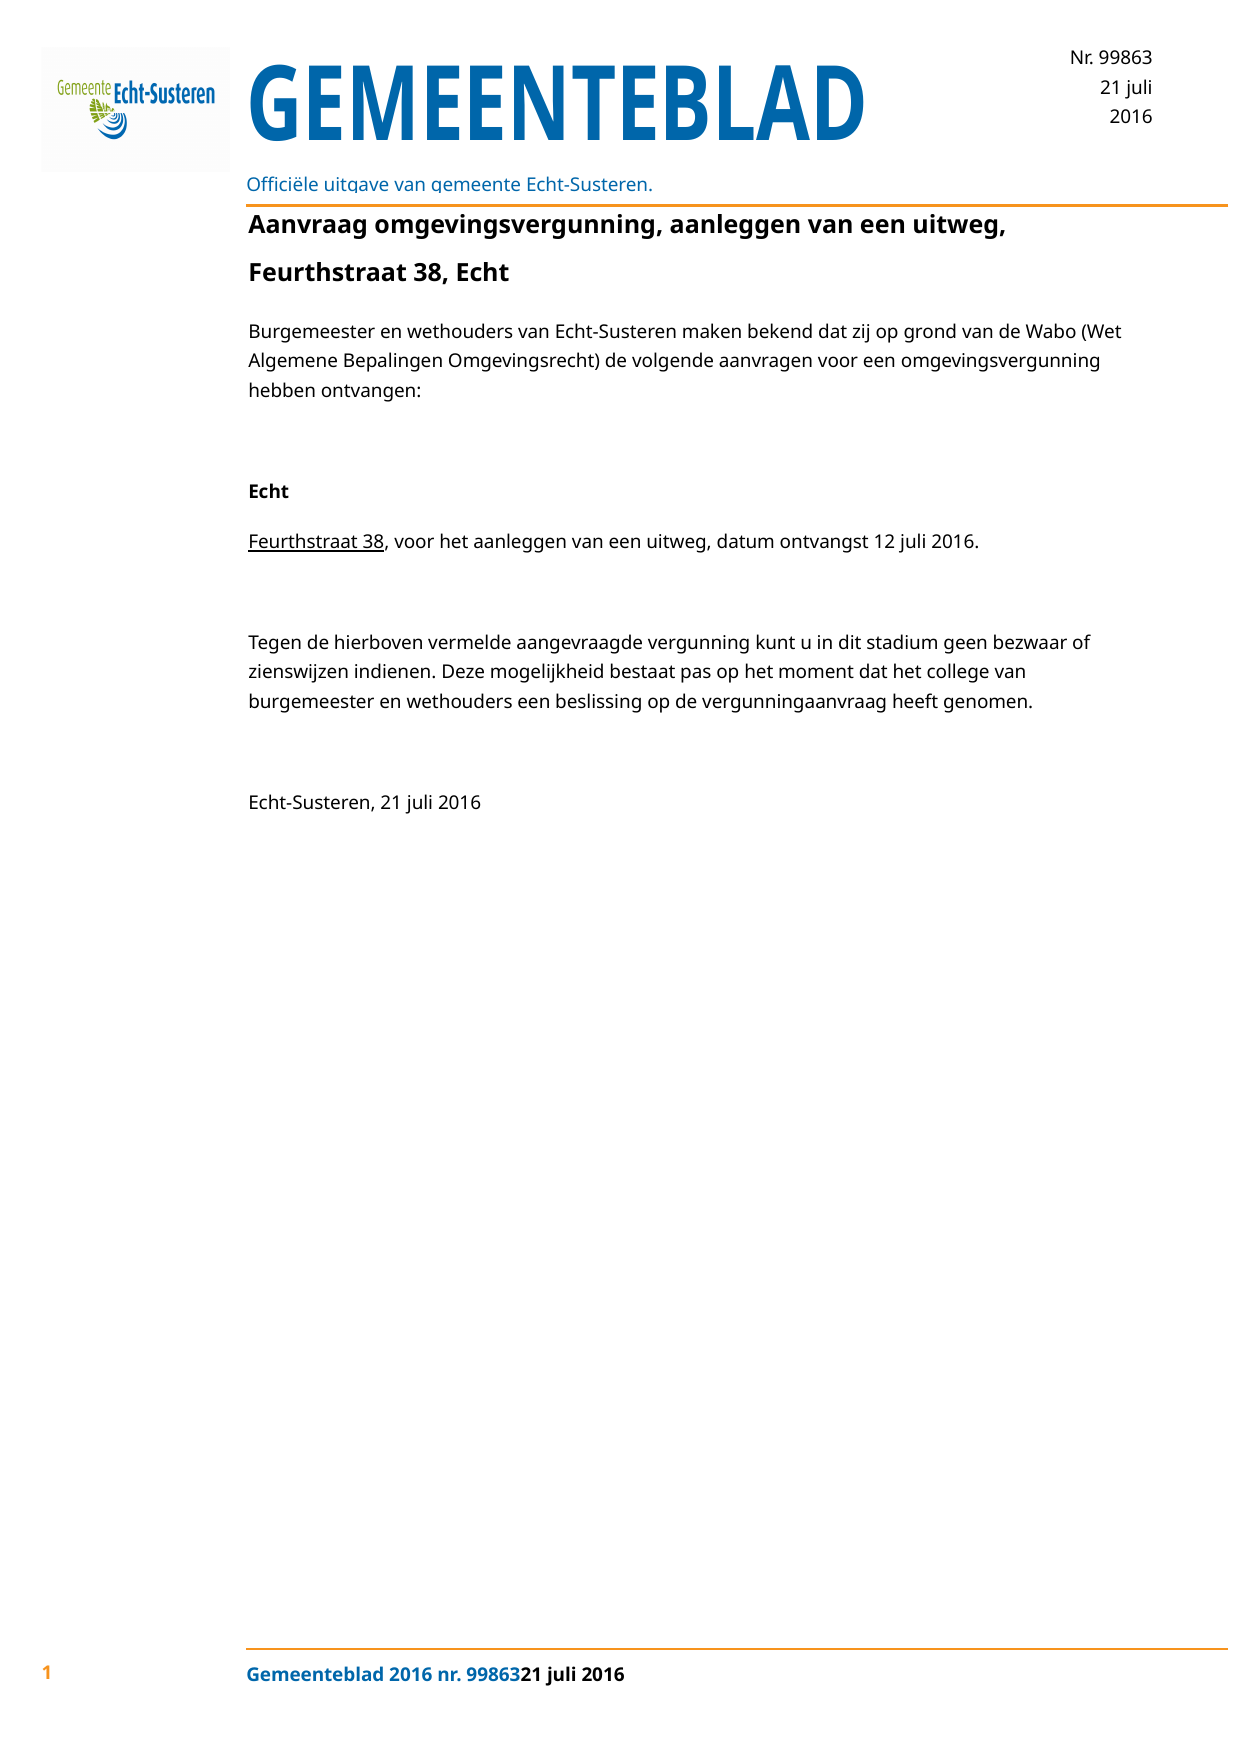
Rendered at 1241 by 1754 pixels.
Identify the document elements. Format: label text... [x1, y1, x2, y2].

text Tegen de hierboven vermelde aangevraagde vergunning kunt u in dit stadium geen bezwaar of zienswijzen indienen. Deze mogelijkheid bestaat pas op het moment dat het college van burgemeester en wethouders een beslissing op de vergunningaanvraag heeft genomen. [248, 629, 1152, 714]
picture [41, 47, 231, 172]
text Aanvraag omgevingsvergunning, aanleggen van een uitweg, Feurthstraat 38, Echt [248, 207, 1152, 288]
text Feurthstraat 38, voor het aanleggen van een uitweg, datum ontvangst 12 juli 2016. [248, 528, 1152, 554]
text Echt-Susteren, 21 juli 2016 [248, 789, 1152, 815]
text Echt [248, 478, 1152, 504]
text Burgemeester en wethouders van Echt-Susteren maken bekend dat zij op grond van de Wabo (Wet Algemene Bepalingen Omgevingsrecht) de volgende aanvragen voor een omgevingsvergunning hebben ontvangen: [248, 318, 1152, 403]
